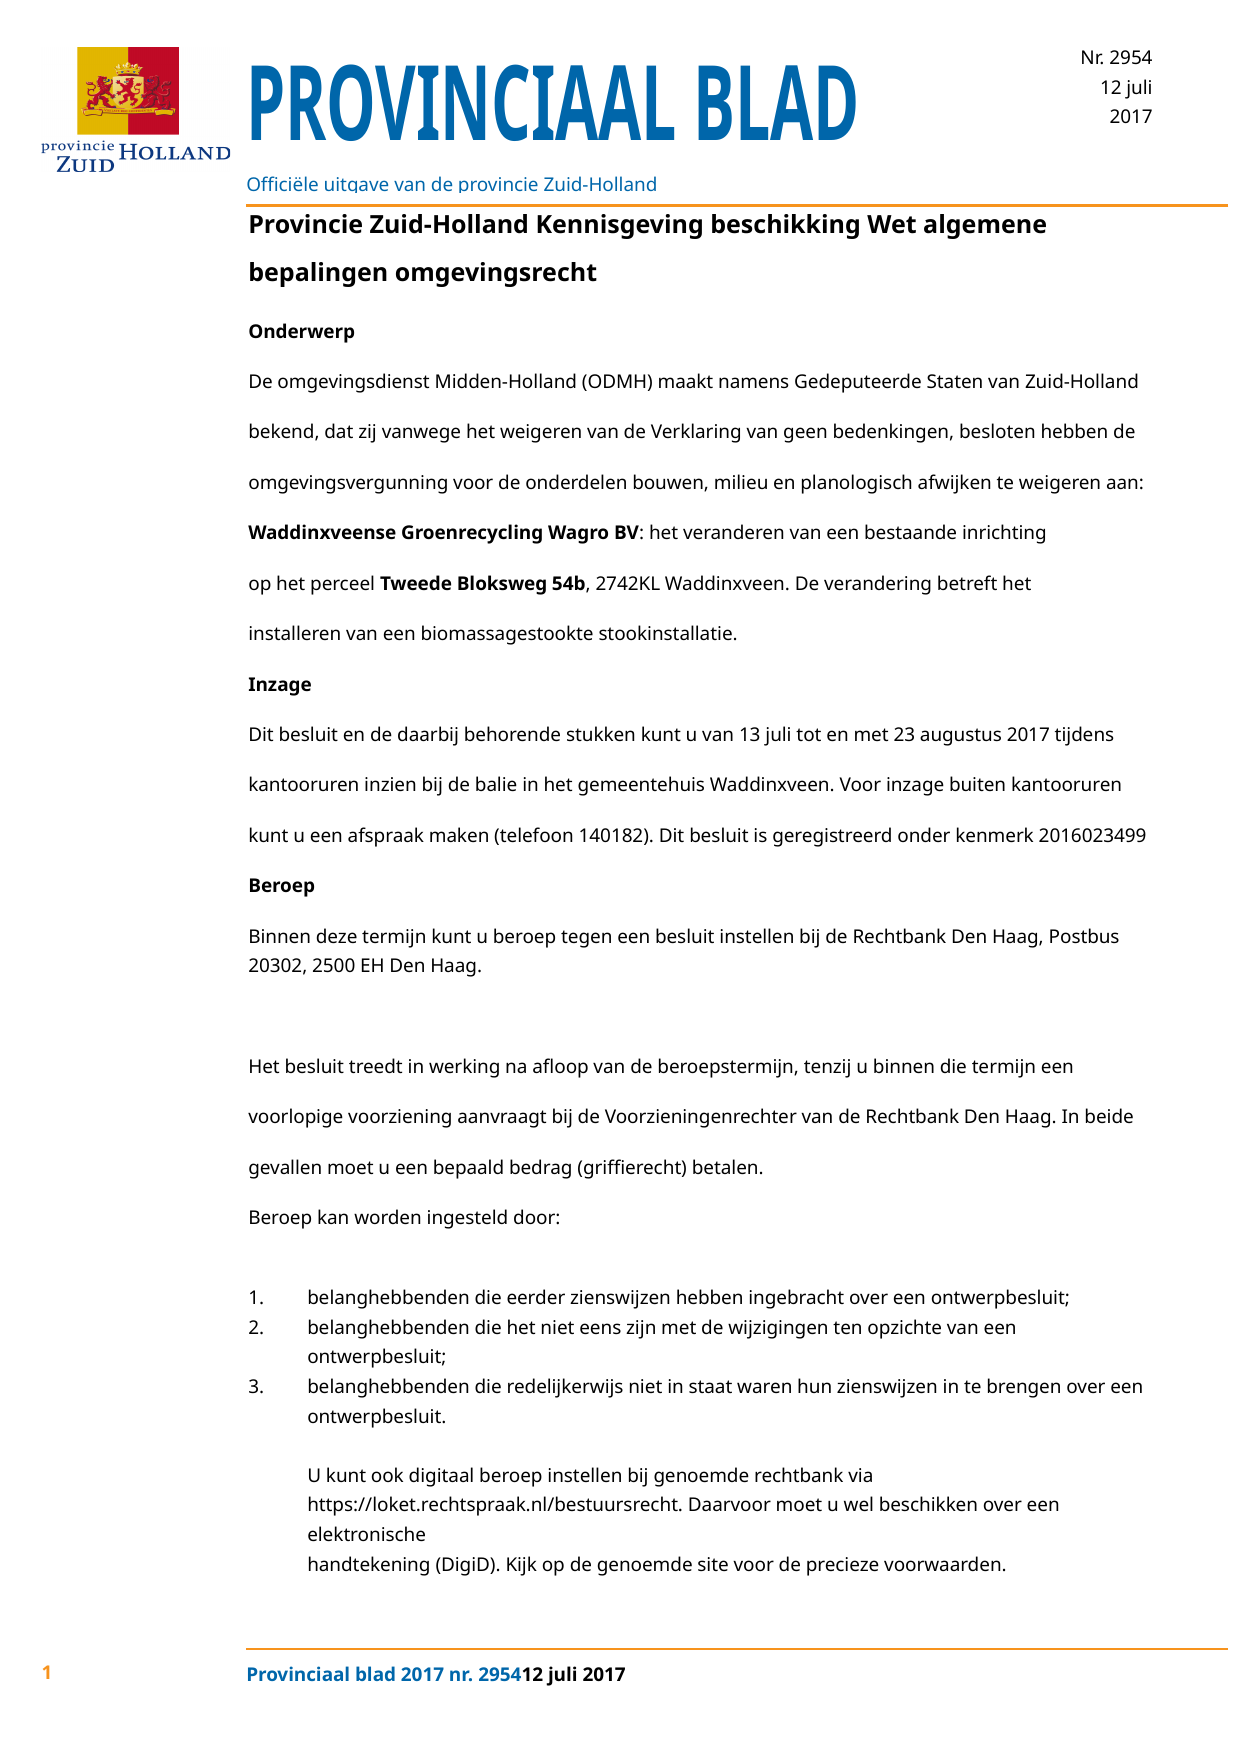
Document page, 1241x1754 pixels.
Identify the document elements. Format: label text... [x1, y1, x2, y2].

list U kunt ook digitaal beroep instellen bij genoemde rechtbank via [248, 1462, 1152, 1488]
text omgevingsvergunning voor de onderdelen bouwen, milieu en planologisch afwijken te weigeren aan: [248, 469, 1152, 495]
text Inzage [248, 671, 1152, 697]
text Dit besluit en de daarbij behorende stukken kunt u van 13 juli tot en met 23 augustus 2017 tijdens [248, 721, 1152, 747]
list belanghebbenden die redelijkerwijs niet in staat waren hun zienswijzen in te brengen over een ontwerpbesluit. [248, 1373, 1152, 1429]
text installeren van een biomassagestookte stookinstallatie. [248, 620, 1152, 646]
text gevallen moet u een bepaald bedrag (griffierecht) betalen. [248, 1154, 1152, 1180]
text bekend, dat zij vanwege het weigeren van de Verklaring van geen bedenkingen, besloten hebben de [248, 419, 1152, 444]
text Waddinxveense Groenrecycling Wagro BV: het veranderen van een bestaande inrichting [248, 519, 1152, 545]
text Beroep [248, 872, 1152, 898]
text De omgevingsdienst Midden-Holland (ODMH) maakt namens Gedeputeerde Staten van Zuid-Holland [248, 368, 1152, 394]
text Onderwerp [248, 318, 1152, 344]
text Binnen deze termijn kunt u beroep tegen een besluit instellen bij de Rechtbank Den Haag, Postbus 20302, 2500 EH Den Haag. [248, 923, 1152, 978]
text kantooruren inzien bij de balie in het gemeentehuis Waddinxveen. Voor inzage buiten kantooruren [248, 772, 1152, 797]
list https://loket.rechtspraak.nl/bestuursrecht. Daarvoor moet u wel beschikken over een elektronische [248, 1492, 1152, 1547]
text Provincie Zuid-Holland Kennisgeving beschikking Wet algemene bepalingen omgevingsrecht [248, 207, 1152, 288]
text op het perceel Tweede Bloksweg 54b, 2742KL Waddinxveen. De verandering betreft het [248, 570, 1152, 596]
text Het besluit treedt in werking na afloop van de beroepstermijn, tenzij u binnen die termijn een [248, 1053, 1152, 1079]
list belanghebbenden die het niet eens zijn met de wijzigingen ten opzichte van een ontwerpbesluit; [248, 1314, 1152, 1369]
text voorlopige voorziening aanvraagt bij de Voorzieningenrechter van de Rechtbank Den Haag. In beide [248, 1104, 1152, 1129]
text kunt u een afspraak maken (telefoon 140182). Dit besluit is geregistreerd onder kenmerk 2016023499 [248, 822, 1152, 848]
text Beroep kan worden ingesteld door: [248, 1204, 1152, 1230]
list handtekening (DigiD). Kijk op de genoemde site voor de precieze voorwaarden. [248, 1551, 1152, 1577]
list belanghebbenden die eerder zienswijzen hebben ingebracht over een ontwerpbesluit; [248, 1284, 1152, 1310]
picture [41, 47, 231, 172]
